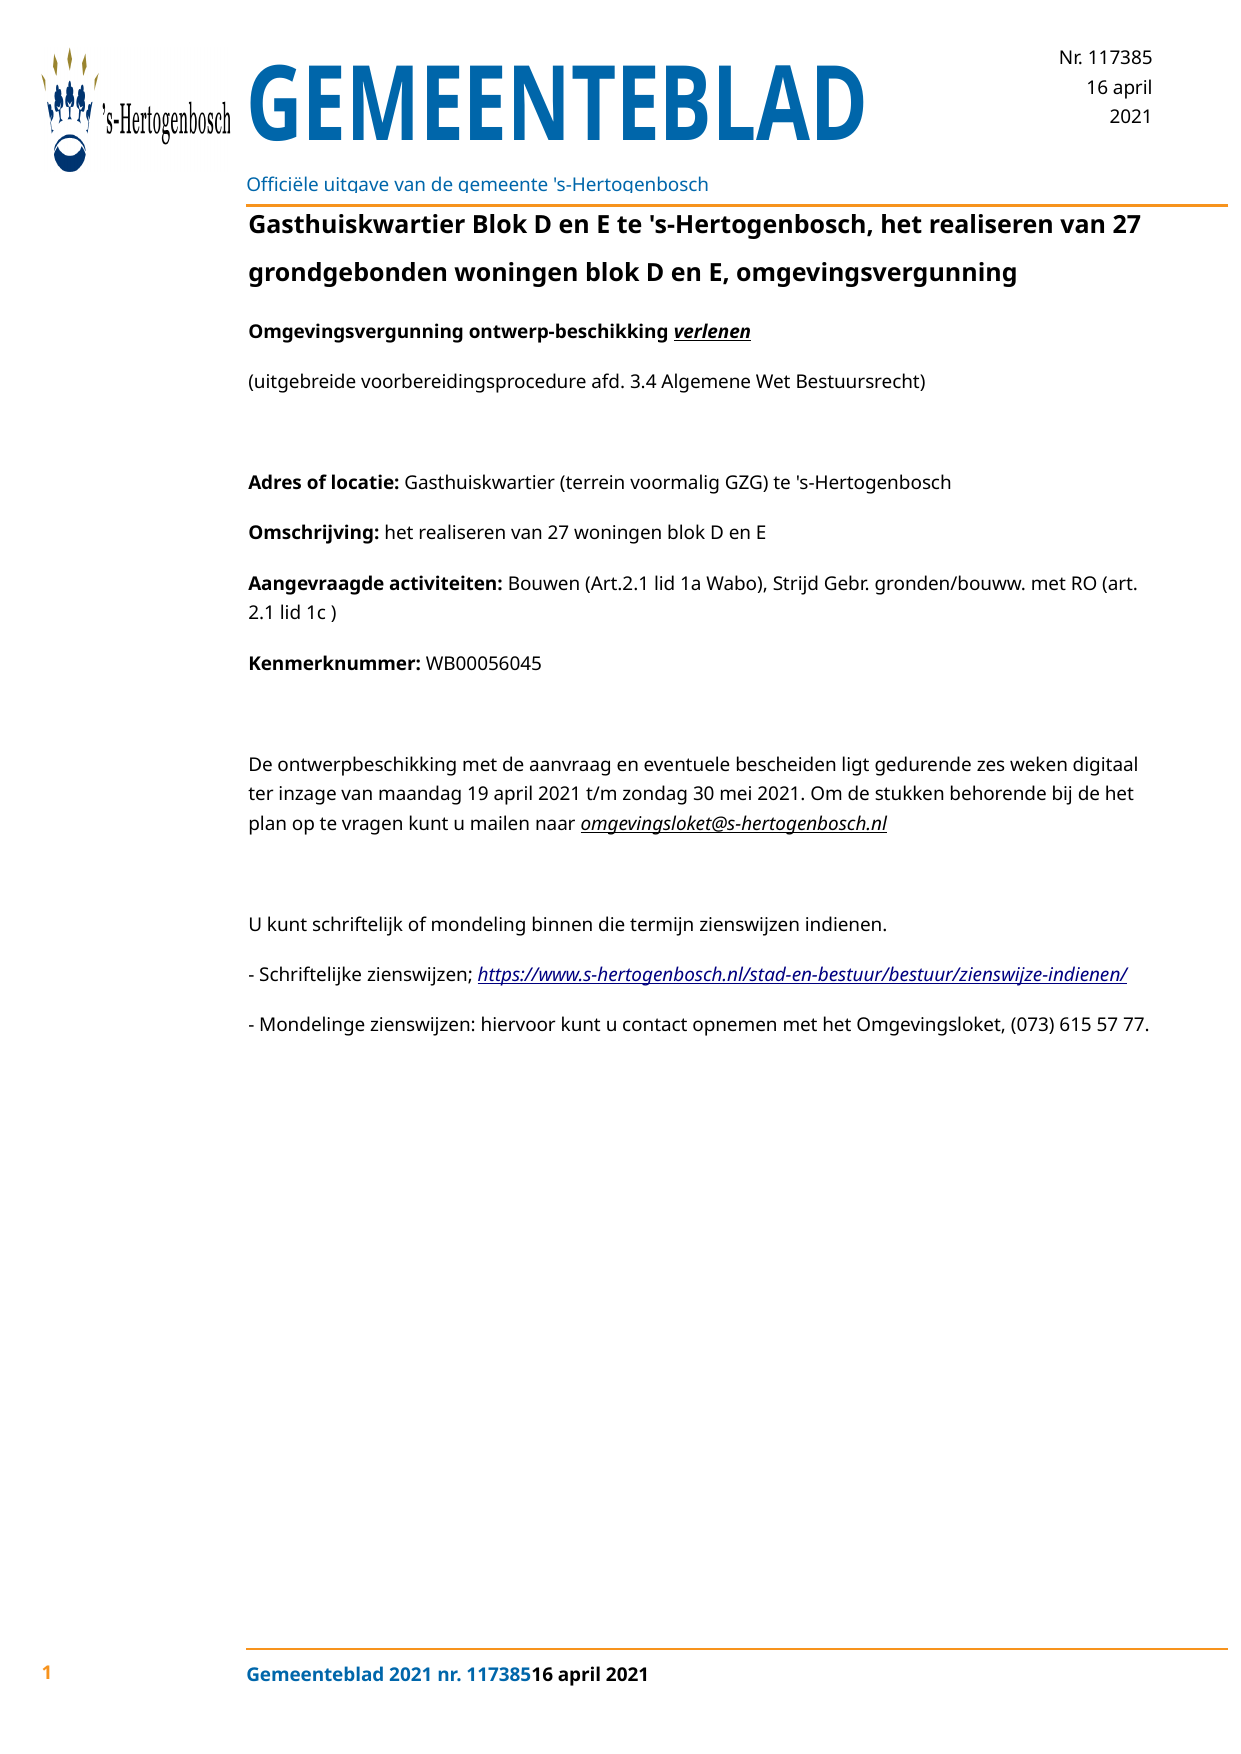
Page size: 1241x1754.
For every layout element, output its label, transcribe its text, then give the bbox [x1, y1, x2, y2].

text Gasthuiskwartier Blok D en E te 's-Hertogenbosch, het realiseren van 27 grondgebonden woningen blok D en E, omgevingsvergunning [248, 207, 1152, 288]
text Aangevraagde activiteiten: Bouwen (Art.2.1 lid 1a Wabo), Strijd Gebr. gronden/bouww. met RO (art. 2.1 lid 1c ) [248, 570, 1152, 625]
text Adres of locatie: Gasthuiskwartier (terrein voormalig GZG) te 's-Hertogenbosch [248, 469, 1152, 495]
text - Mondelinge zienswijzen: hiervoor kunt u contact opnemen met het Omgevingsloket, (073) 615 57 77. [248, 1012, 1152, 1037]
text - Schriftelijke zienswijzen; https://www.s-hertogenbosch.nl/stad-en-bestuur/bestuur/zienswijze-indienen/ [248, 961, 1152, 987]
text Kenmerknummer: WB00056045 [248, 650, 1152, 676]
picture [41, 47, 231, 172]
text Omgevingsvergunning ontwerp-beschikking verlenen [248, 318, 1152, 344]
text U kunt schriftelijk of mondeling binnen die termijn zienswijzen indienen. [248, 911, 1152, 937]
text (uitgebreide voorbereidingsprocedure afd. 3.4 Algemene Wet Bestuursrecht) [248, 368, 1152, 394]
text Omschrijving: het realiseren van 27 woningen blok D en E [248, 519, 1152, 545]
text De ontwerpbeschikking met de aanvraag en eventuele bescheiden ligt gedurende zes weken digitaal ter inzage van maandag 19 april 2021 t/m zondag 30 mei 2021. Om de stukken behorende bij de het plan op te vragen kunt u mailen naar omgevingsloket@s-hertogenbosch.nl [248, 751, 1152, 836]
